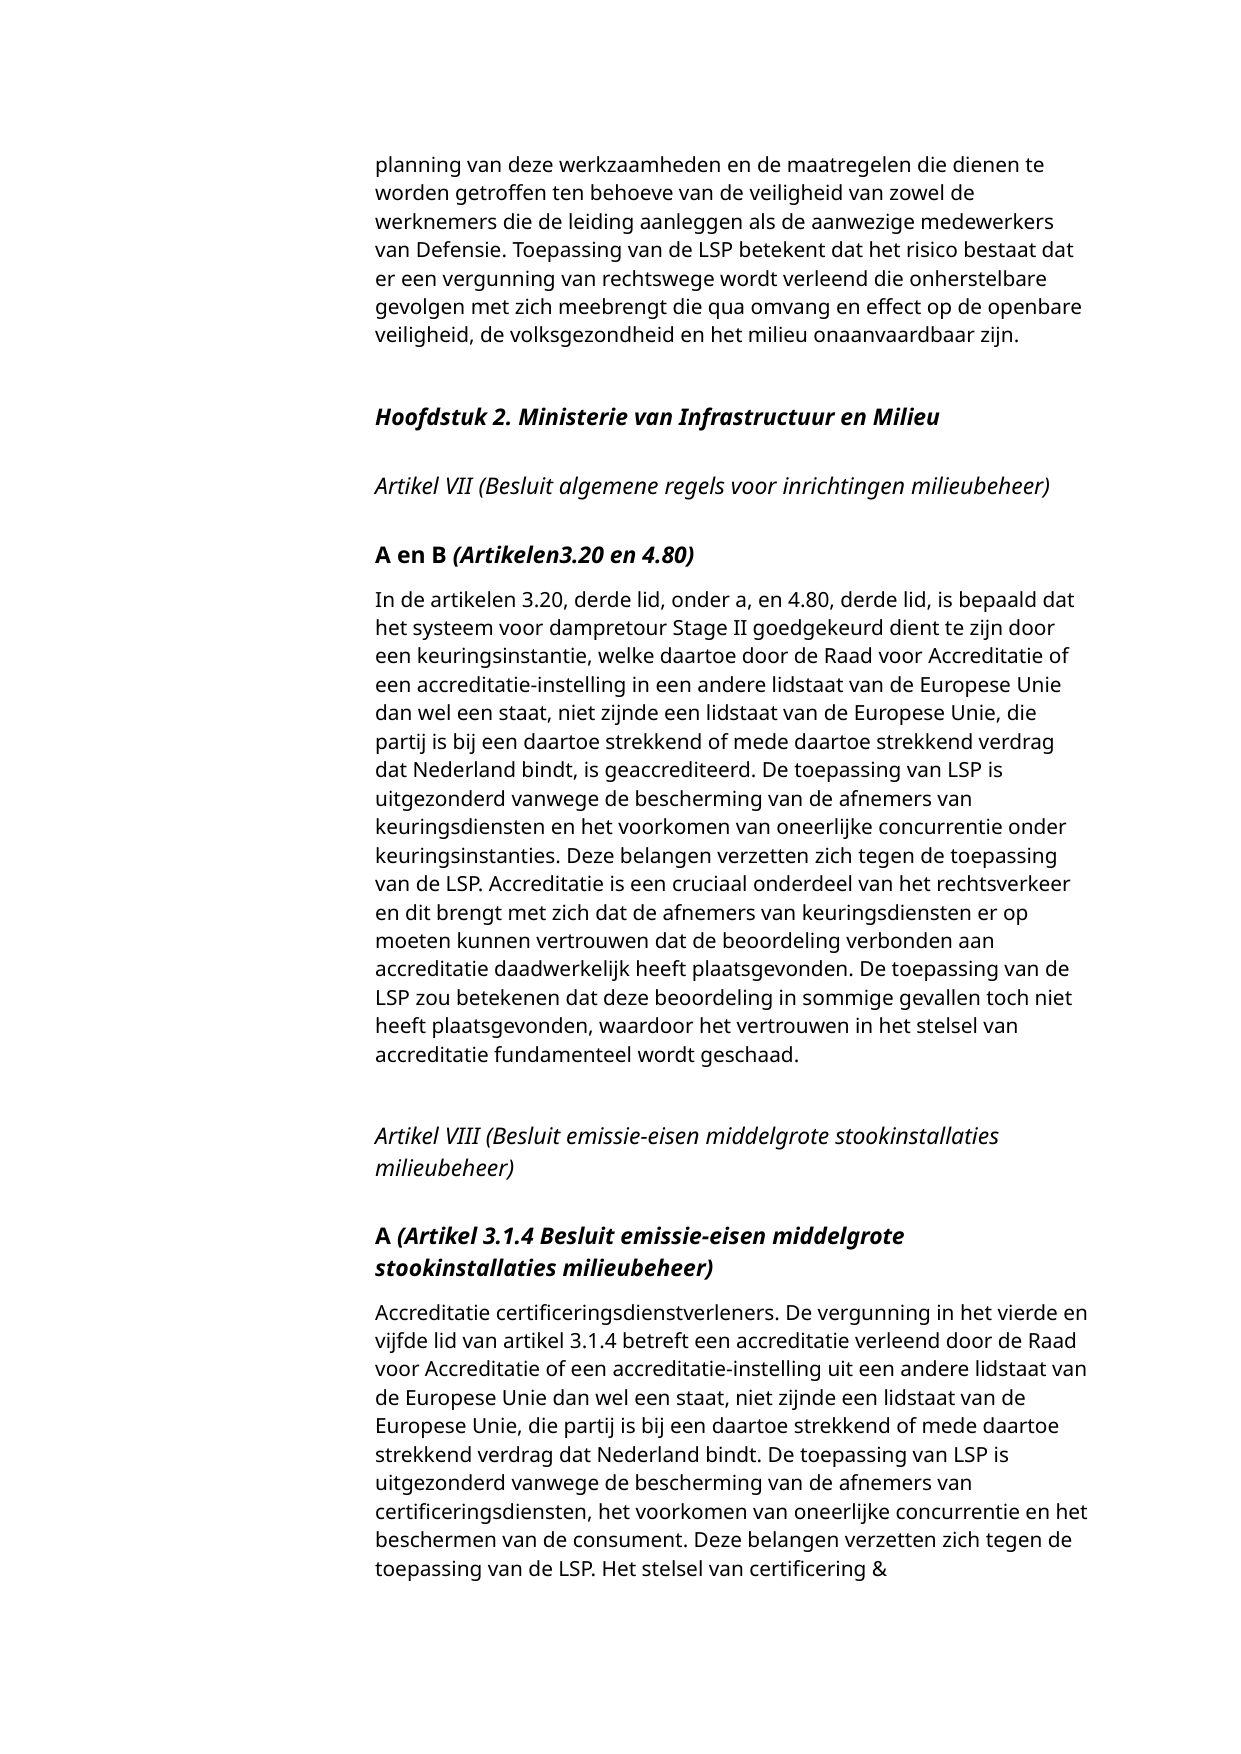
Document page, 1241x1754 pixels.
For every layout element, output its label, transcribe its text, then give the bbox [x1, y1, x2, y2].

text In de artikelen 3.20, derde lid, onder a, en 4.80, derde lid, is bepaald dat het systeem voor dampretour Stage II goedgekeurd dient te zijn door een keuringsinstantie, welke daartoe door de Raad voor Accreditatie of een accreditatie-instelling in een andere lidstaat van de Europese Unie dan wel een staat, niet zijnde een lidstaat van de Europese Unie, die partij is bij een daartoe strekkend of mede daartoe strekkend verdrag dat Nederland bindt, is geaccrediteerd. De toepassing van LSP is uitgezonderd vanwege de bescherming van de afnemers van keuringsdiensten en het voorkomen van oneerlijke concurrentie onder keuringsinstanties. Deze belangen verzetten zich tegen de toepassing van de LSP. Accreditatie is een cruciaal onderdeel van het rechtsverkeer en dit brengt met zich dat de afnemers van keuringsdiensten er op moeten kunnen vertrouwen dat de beoordeling verbonden aan accreditatie daadwerkelijk heeft plaatsgevonden. De toepassing van de LSP zou betekenen dat deze beoordeling in sommige gevallen toch niet heeft plaatsgevonden, waardoor het vertrouwen in het stelsel van accreditatie fundamenteel wordt geschaad. [375, 585, 1090, 1068]
subtitle Artikel VII (Besluit algemene regels voor inrichtingen milieubeheer) [375, 470, 1090, 501]
subtitle Hoofdstuk 2. Ministerie van Infrastructuur en Milieu [375, 401, 1090, 432]
text Accreditatie certificeringsdienstverleners. De vergunning in het vierde en vijfde lid van artikel 3.1.4 betreft een accreditatie verleend door de Raad voor Accreditatie of een accreditatie-instelling uit een andere lidstaat van de Europese Unie dan wel een staat, niet zijnde een lidstaat van de Europese Unie, die partij is bij een daartoe strekkend of mede daartoe strekkend verdrag dat Nederland bindt. De toepassing van LSP is uitgezonderd vanwege de bescherming van de afnemers van certificeringsdiensten, het voorkomen van oneerlijke concurrentie en het beschermen van de consument. Deze belangen verzetten zich tegen de toepassing van de LSP. Het stelsel van certificering & [375, 1298, 1090, 1582]
subtitle A (Artikel 3.1.4 Besluit emissie-eisen middelgrote stookinstallaties milieubeheer) [375, 1220, 1090, 1283]
text planning van deze werkzaamheden en de maatregelen die dienen te worden getroffen ten behoeve van de veiligheid van zowel de werknemers die de leiding aanleggen als de aanwezige medewerkers van Defensie. Toepassing van de LSP betekent dat het risico bestaat dat er een vergunning van rechtswege wordt verleend die onherstelbare gevolgen met zich meebrengt die qua omvang en effect op de openbare veiligheid, de volksgezondheid en het milieu onaanvaardbaar zijn. [375, 150, 1090, 349]
subtitle A en B (Artikelen3.20 en 4.80) [375, 538, 1090, 570]
subtitle Artikel VIII (Besluit emissie-eisen middelgrote stookinstallaties milieubeheer) [375, 1120, 1090, 1183]
